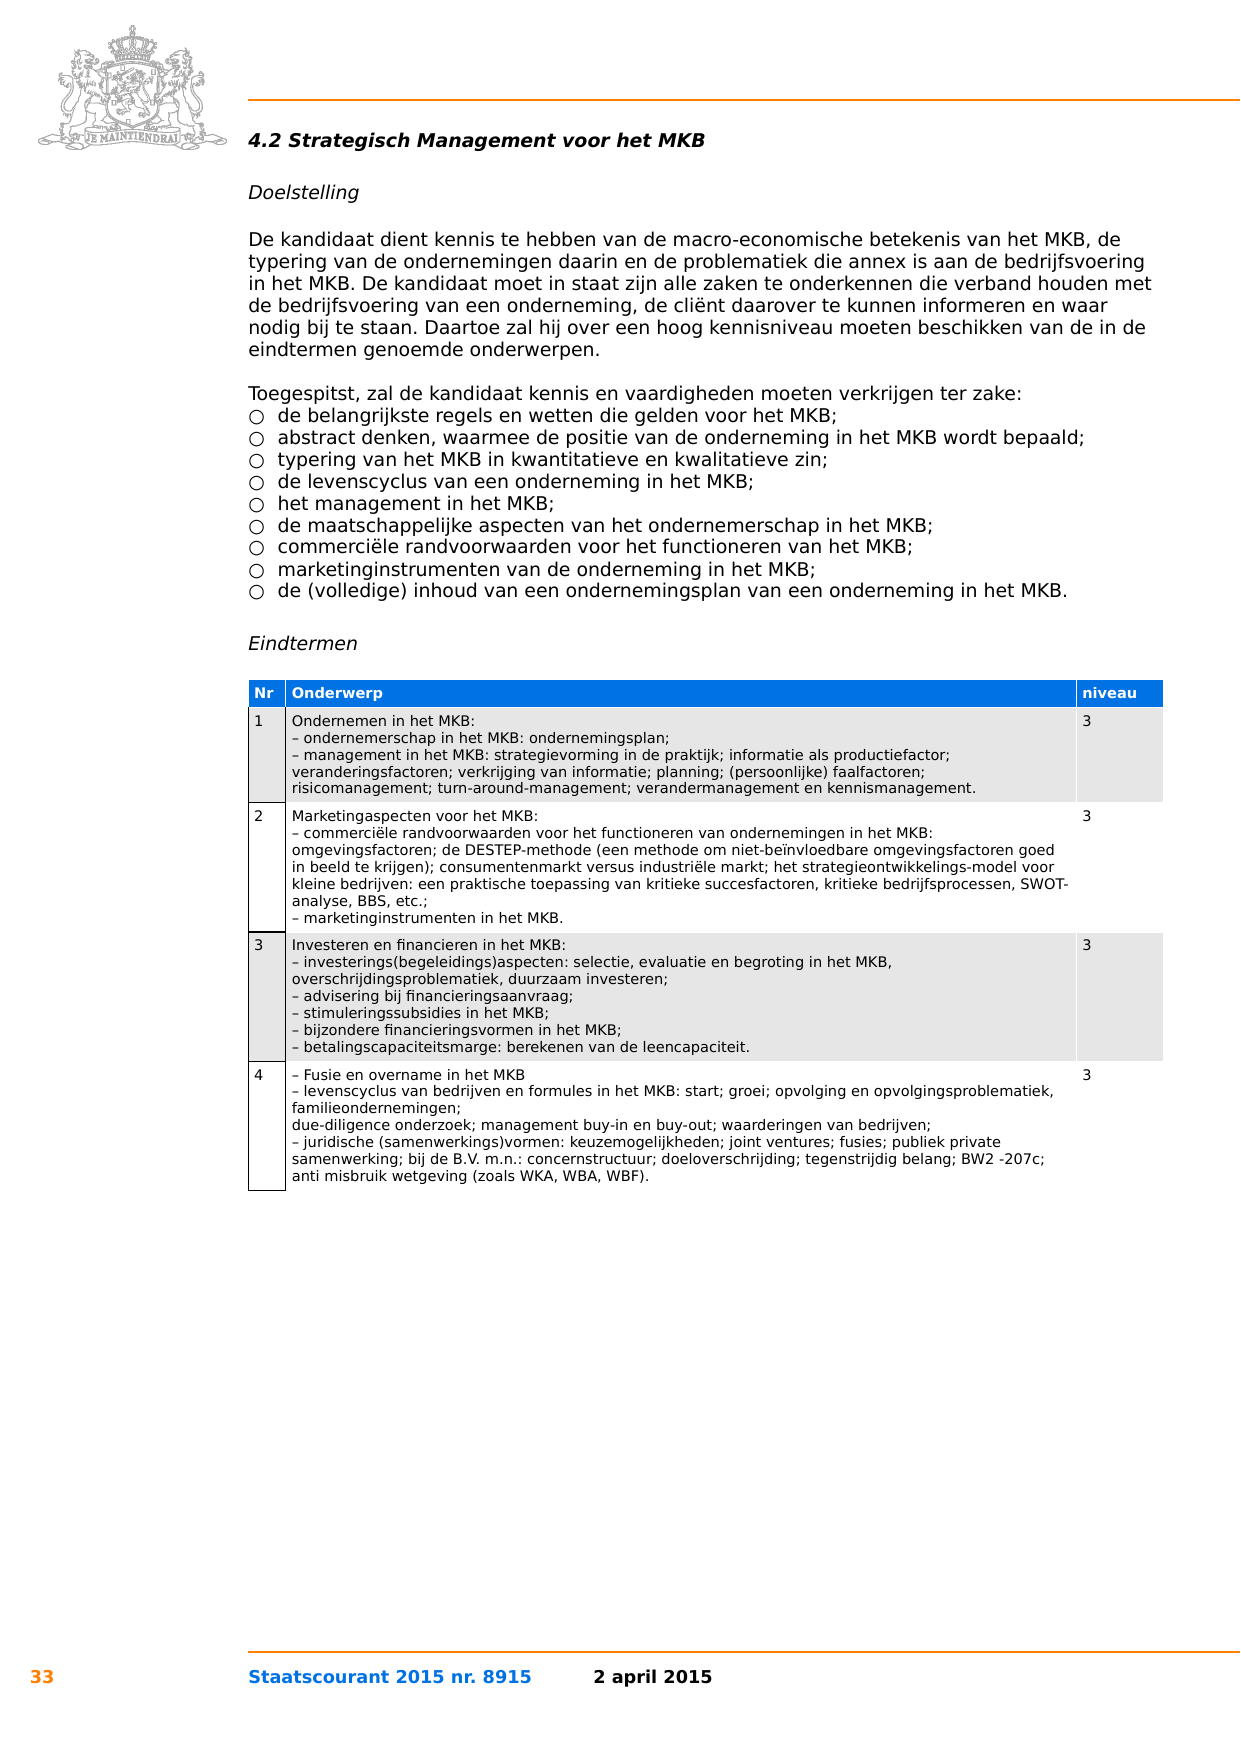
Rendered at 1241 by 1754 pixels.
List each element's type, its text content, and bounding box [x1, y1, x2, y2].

text ○ de belangrijkste regels en wetten die gelden voor het MKB; [248, 404, 1163, 427]
text ○ de maatschappelijke aspecten van het ondernemerschap in het MKB; [248, 514, 1163, 536]
text ○ marketinginstrumenten van de onderneming in het MKB; [248, 558, 1163, 580]
text Toegespitst, zal de kandidaat kennis en vaardigheden moeten verkrijgen ter zake: [248, 383, 1163, 404]
table_cell 3 [1077, 803, 1163, 931]
table_cell Ondernemen in het MKB: – ondernemerschap in het MKB: ondernemingsplan; – management in het MKB: strategievorming in de praktijk; informatie als productiefactor; veranderingsfactoren; verkrijging van informatie; planning; (persoonlijke) faalfactoren; risicomanagement; turn-around-management; verandermanagement en kennismanagement. [286, 708, 1076, 802]
table_cell 3 [1077, 708, 1163, 802]
table_header Onderwerp [286, 680, 1076, 707]
text ○ de (volledige) inhoud van een ondernemingsplan van een onderneming in het MKB. [248, 580, 1163, 602]
table_cell 1 [249, 708, 285, 802]
picture [38, 25, 227, 150]
subtitle 4.2 Strategisch Management voor het MKB [248, 130, 1163, 152]
table_cell Investeren en financieren in het MKB: – investerings(begeleidings)aspecten: selectie, evaluatie en begroting in het MKB, overschrijdingsproblematiek, duurzaam investeren; – advisering bij financieringsaanvraag; – stimuleringssubsidies in het MKB; – bijzondere financieringsvormen in het MKB; – betalingscapaciteitsmarge: berekenen van de leencapaciteit. [286, 933, 1076, 1061]
table_cell 4 [249, 1062, 285, 1190]
subtitle Doelstelling [248, 182, 1163, 204]
table_header Nr [249, 680, 285, 707]
text ○ abstract denken, waarmee de positie van de onderneming in het MKB wordt bepaald; [248, 427, 1163, 448]
text ○ het management in het MKB; [248, 492, 1163, 514]
subtitle Eindtermen [248, 632, 1163, 654]
table_cell – Fusie en overname in het MKB – levenscyclus van bedrijven en formules in het MKB: start; groei; opvolging en opvolgingsproblematiek, familieondernemingen; due-diligence onderzoek; management buy-in en buy-out; waarderingen van bedrijven; – juridische (samenwerkings)vormen: keuzemogelijkheden; joint ventures; fusies; publiek private samenwerking; bij de B.V. m.n.: concernstructuur; doeloverschrijding; tegenstrijdig belang; BW2 -207c; anti misbruik wetgeving (zoals WKA, WBA, WBF). [286, 1062, 1076, 1190]
table_cell 3 [1077, 933, 1163, 1061]
table_cell 3 [1077, 1062, 1163, 1190]
text ○ de levenscyclus van een onderneming in het MKB; [248, 471, 1163, 492]
table_cell 2 [249, 803, 285, 931]
text ○ commerciële randvoorwaarden voor het functioneren van het MKB; [248, 536, 1163, 558]
text ○ typering van het MKB in kwantitatieve en kwalitatieve zin; [248, 448, 1163, 471]
table_header niveau [1077, 680, 1163, 707]
text De kandidaat dient kennis te hebben van de macro-economische betekenis van het MKB, de typering van de ondernemingen daarin en de problematiek die annex is aan de bedrijfsvoering in het MKB. De kandidaat moet in staat zijn alle zaken te onderkennen die verband houden met de bedrijfsvoering van een onderneming, de cliënt daarover te kunnen informeren en waar nodig bij te staan. Daartoe zal hij over een hoog kennisniveau moeten beschikken van de in de eindtermen genoemde onderwerpen. [248, 229, 1163, 361]
table_cell 3 [249, 933, 285, 1061]
table_cell Marketingaspecten voor het MKB: – commerciële randvoorwaarden voor het functioneren van ondernemingen in het MKB: omgevingsfactoren; de DESTEP-methode (een methode om niet-beïnvloedbare omgevingsfactoren goed in beeld te krijgen); consumentenmarkt versus industriële markt; het strategieontwikkelings-model voor kleine bedrijven: een praktische toepassing van kritieke succesfactoren, kritieke bedrijfsprocessen, SWOT-analyse, BBS, etc.; – marketinginstrumenten in het MKB. [286, 803, 1076, 931]
